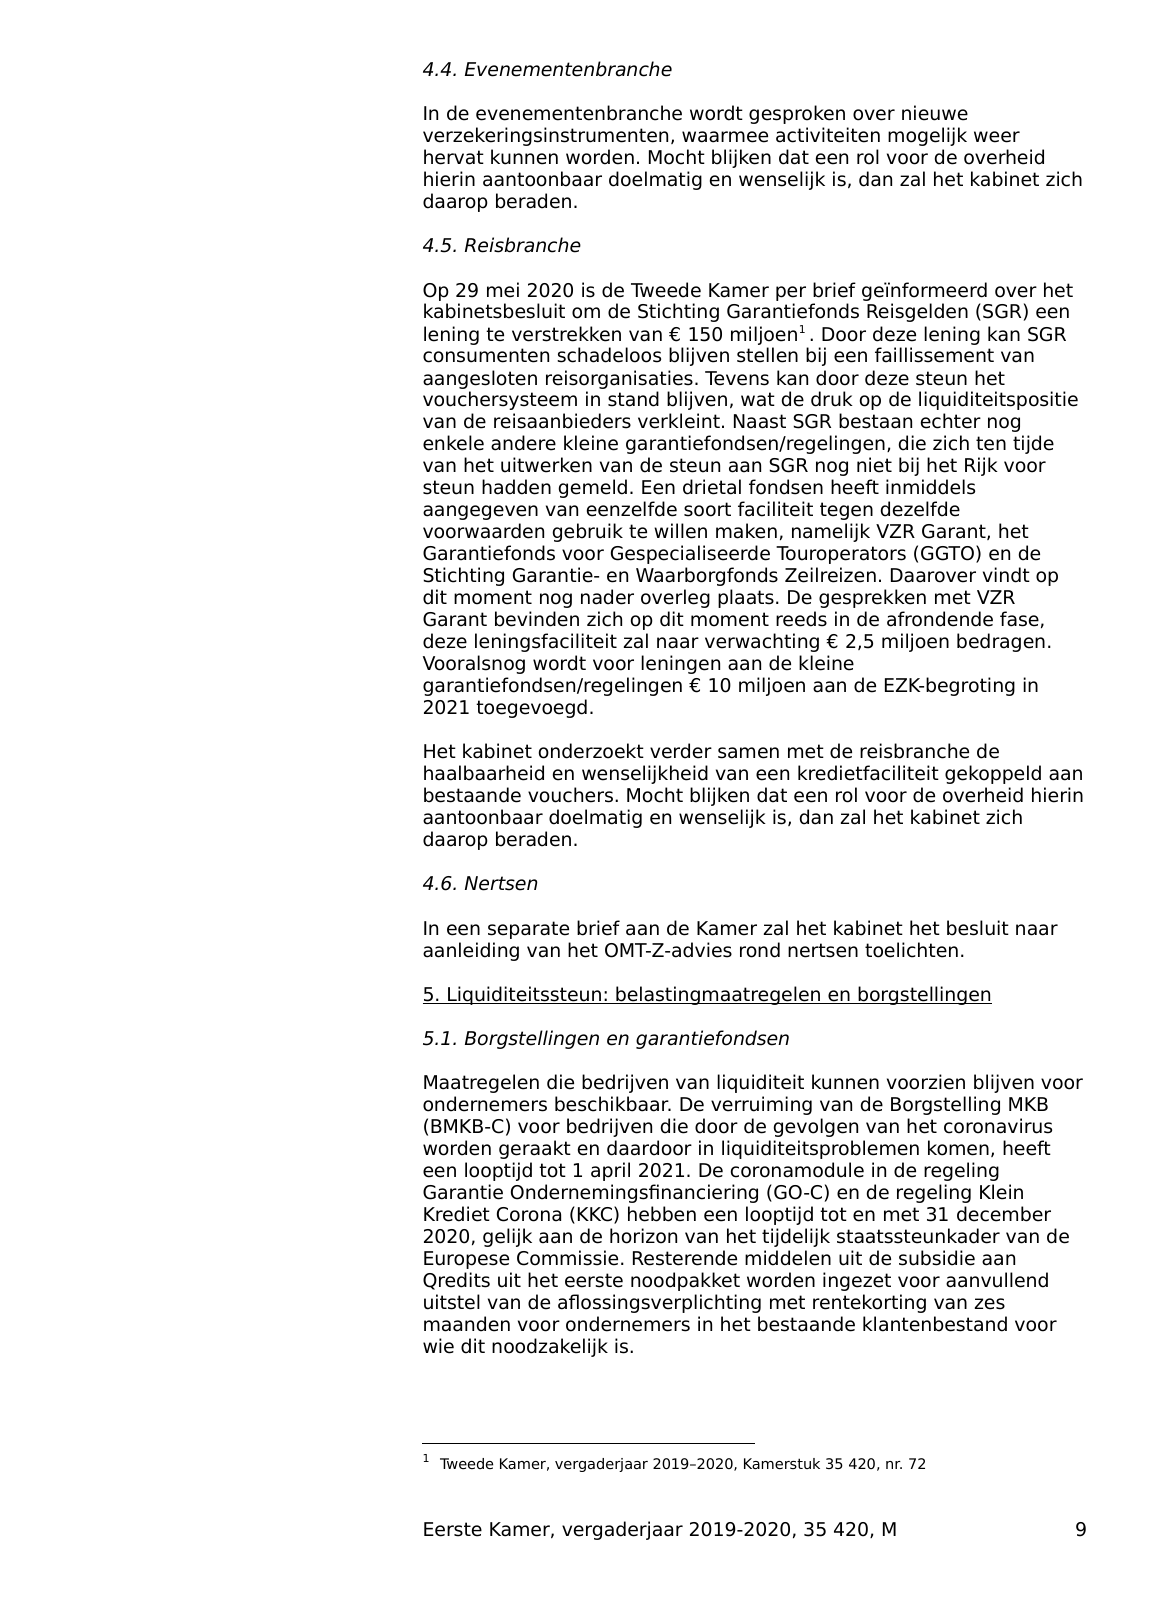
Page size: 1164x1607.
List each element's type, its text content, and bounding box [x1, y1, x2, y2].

text Het kabinet onderzoekt verder samen met de reisbranche de haalbaarheid en wenselijkheid van een kredietfaciliteit gekoppeld aan bestaande vouchers. Mocht blijken dat een rol voor de overheid hierin aantoonbaar doelmatig en wenselijk is, dan zal het kabinet zich daarop beraden. [422, 741, 1087, 851]
text Maatregelen die bedrijven van liquiditeit kunnen voorzien blijven voor ondernemers beschikbaar. De verruiming van de Borgstelling MKB (BMKB-C) voor bedrijven die door de gevolgen van het coronavirus worden geraakt en daardoor in liquiditeitsproblemen komen, heeft een looptijd tot 1 april 2021. De coronamodule in de regeling Garantie Ondernemingsfinanciering (GO-C) en de regeling Klein Krediet Corona (KKC) hebben een looptijd tot en met 31 december 2020, gelijk aan de horizon van het tijdelijk staatssteunkader van de Europese Commissie. Resterende middelen uit de subsidie aan Qredits uit het eerste noodpakket worden ingezet voor aanvullend uitstel van de aflossingsverplichting met rentekorting van zes maanden voor ondernemers in het bestaande klantenbestand voor wie dit noodzakelijk is. [422, 1072, 1087, 1358]
text Op 29 mei 2020 is de Tweede Kamer per brief geïnformeerd over het kabinetsbesluit om de Stichting Garantiefonds Reisgelden (SGR) een lening te verstrekken van € 150 miljoen. Door deze lening kan SGR consumenten schadeloos blijven stellen bij een faillissement van aangesloten reisorganisaties. Tevens kan door deze steun het vouchersysteem in stand blijven, wat de druk op de liquiditeitspositie van de reisaanbieders verkleint. Naast SGR bestaan echter nog enkele andere kleine garantiefondsen/regelingen, die zich ten tijde van het uitwerken van de steun aan SGR nog niet bij het Rijk voor steun hadden gemeld. Een drietal fondsen heeft inmiddels aangegeven van eenzelfde soort faciliteit tegen dezelfde voorwaarden gebruik te willen maken, namelijk VZR Garant, het Garantiefonds voor Gespecialiseerde Touroperators (GGTO) en de Stichting Garantie- en Waarborgfonds Zeilreizen. Daarover vindt op dit moment nog nader overleg plaats. De gesprekken met VZR Garant bevinden zich op dit moment reeds in de afrondende fase, deze leningsfaciliteit zal naar verwachting € 2,5 miljoen bedragen. Vooralsnog wordt voor leningen aan de kleine garantiefondsen/regelingen € 10 miljoen aan de EZK-begroting in 2021 toegevoegd. [422, 279, 1087, 719]
text Tweede Kamer, vergaderjaar 2019–2020, Kamerstuk 35 420, nr. 72 [422, 1452, 1087, 1474]
subtitle 5.1. Borgstellingen en garantiefondsen [422, 1028, 1087, 1050]
text In de evenementenbranche wordt gesproken over nieuwe verzekeringsinstrumenten, waarmee activiteiten mogelijk weer hervat kunnen worden. Mocht blijken dat een rol voor de overheid hierin aantoonbaar doelmatig en wenselijk is, dan zal het kabinet zich daarop beraden. [422, 103, 1087, 213]
subtitle 4.5. Reisbranche [422, 235, 1087, 257]
subtitle 4.4. Evenementenbranche [422, 59, 1087, 81]
subtitle 4.6. Nertsen [422, 873, 1087, 895]
text In een separate brief aan de Kamer zal het kabinet het besluit naar aanleiding van het OMT-Z-advies rond nertsen toelichten. [422, 917, 1087, 961]
subtitle 5. Liquiditeitssteun: belastingmaatregelen en borgstellingen [422, 984, 1087, 1006]
